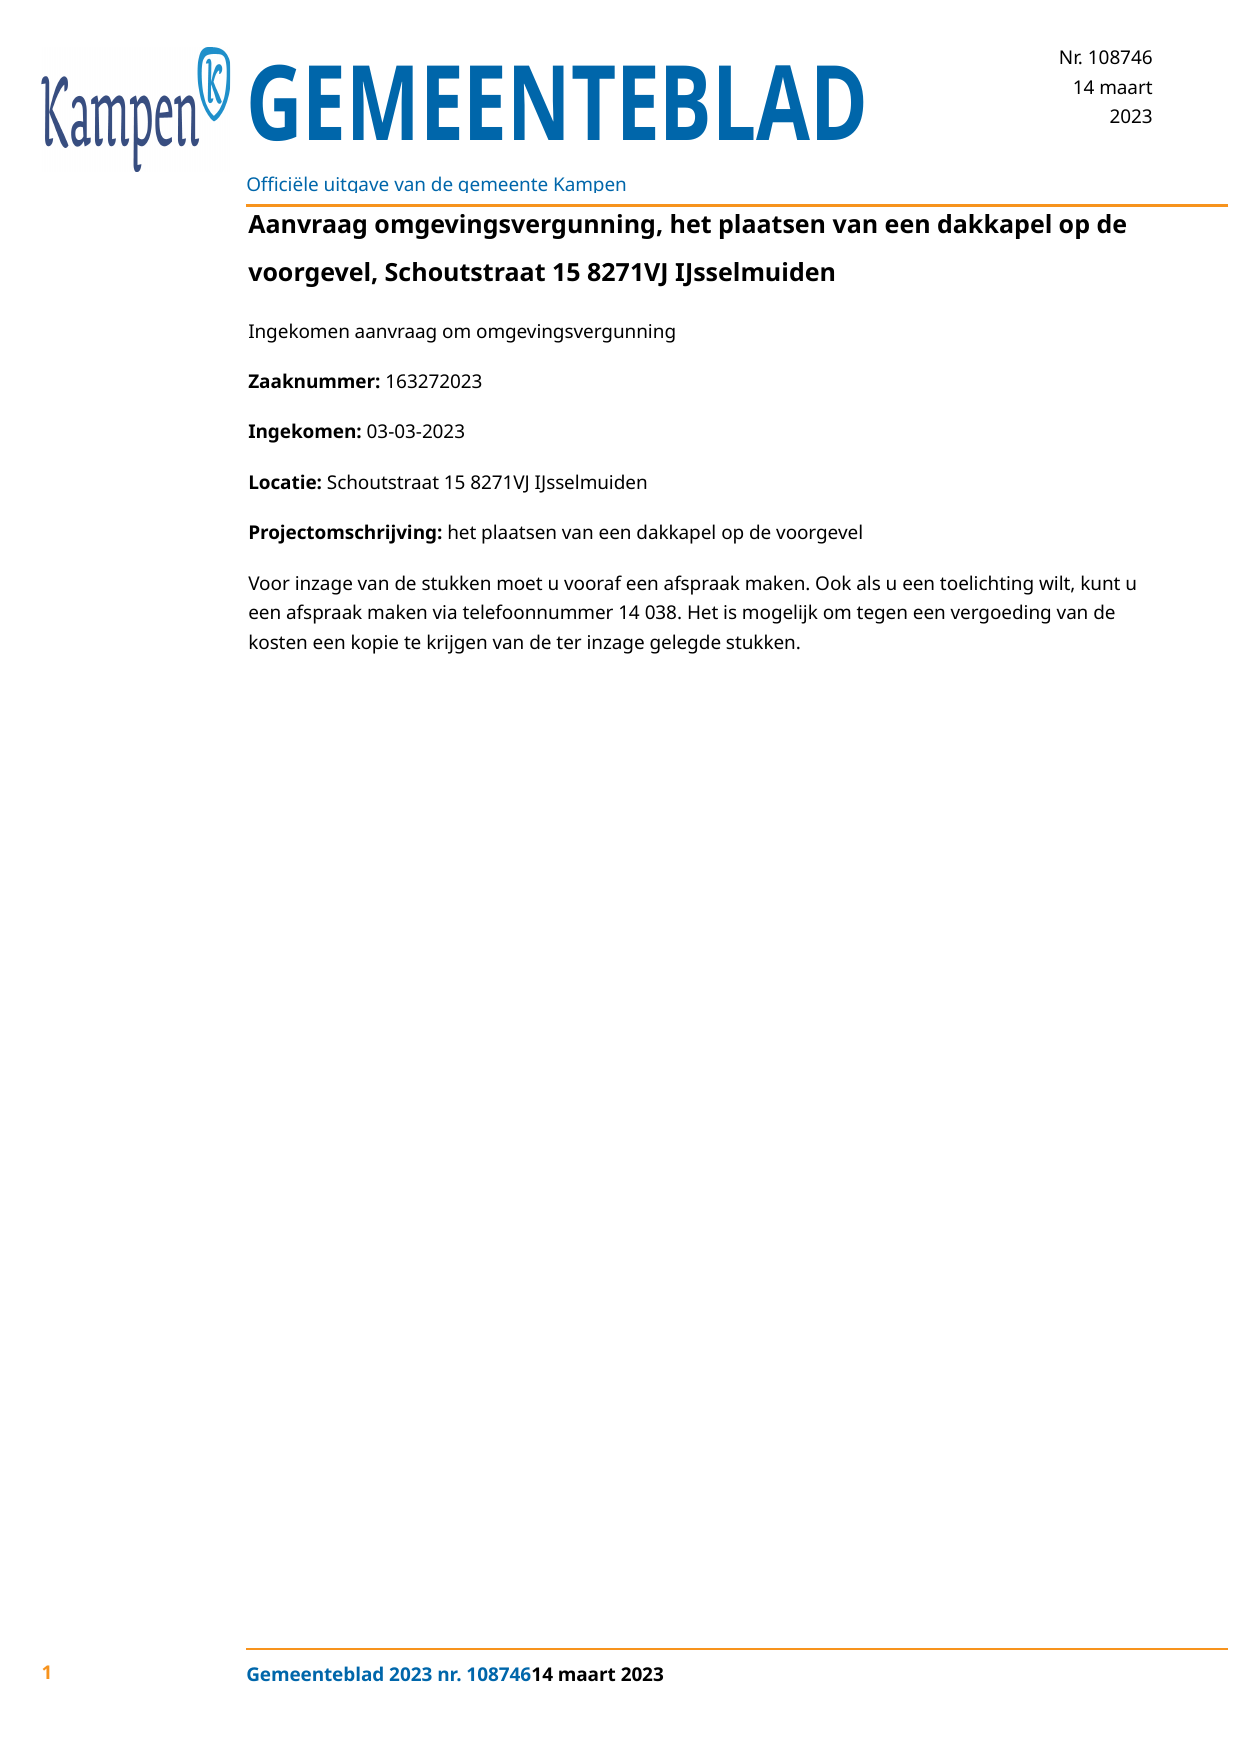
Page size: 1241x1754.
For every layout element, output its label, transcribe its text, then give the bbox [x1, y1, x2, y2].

text Voor inzage van de stukken moet u vooraf een afspraak maken. Ook als u een toelichting wilt, kunt u een afspraak maken via telefoonnummer 14 038. Het is mogelijk om tegen een vergoeding van de kosten een kopie te krijgen van de ter inzage gelegde stukken. [248, 570, 1152, 655]
text Projectomschrijving: het plaatsen van een dakkapel op de voorgevel [248, 519, 1152, 545]
text Ingekomen aanvraag om omgevingsvergunning [248, 318, 1152, 344]
text Ingekomen: 03-03-2023 [248, 419, 1152, 444]
text Zaaknummer: 163272023 [248, 368, 1152, 394]
text Aanvraag omgevingsvergunning, het plaatsen van een dakkapel op de voorgevel, Schoutstraat 15 8271VJ IJsselmuiden [248, 207, 1152, 288]
text Locatie: Schoutstraat 15 8271VJ IJsselmuiden [248, 469, 1152, 495]
picture [41, 47, 231, 172]
